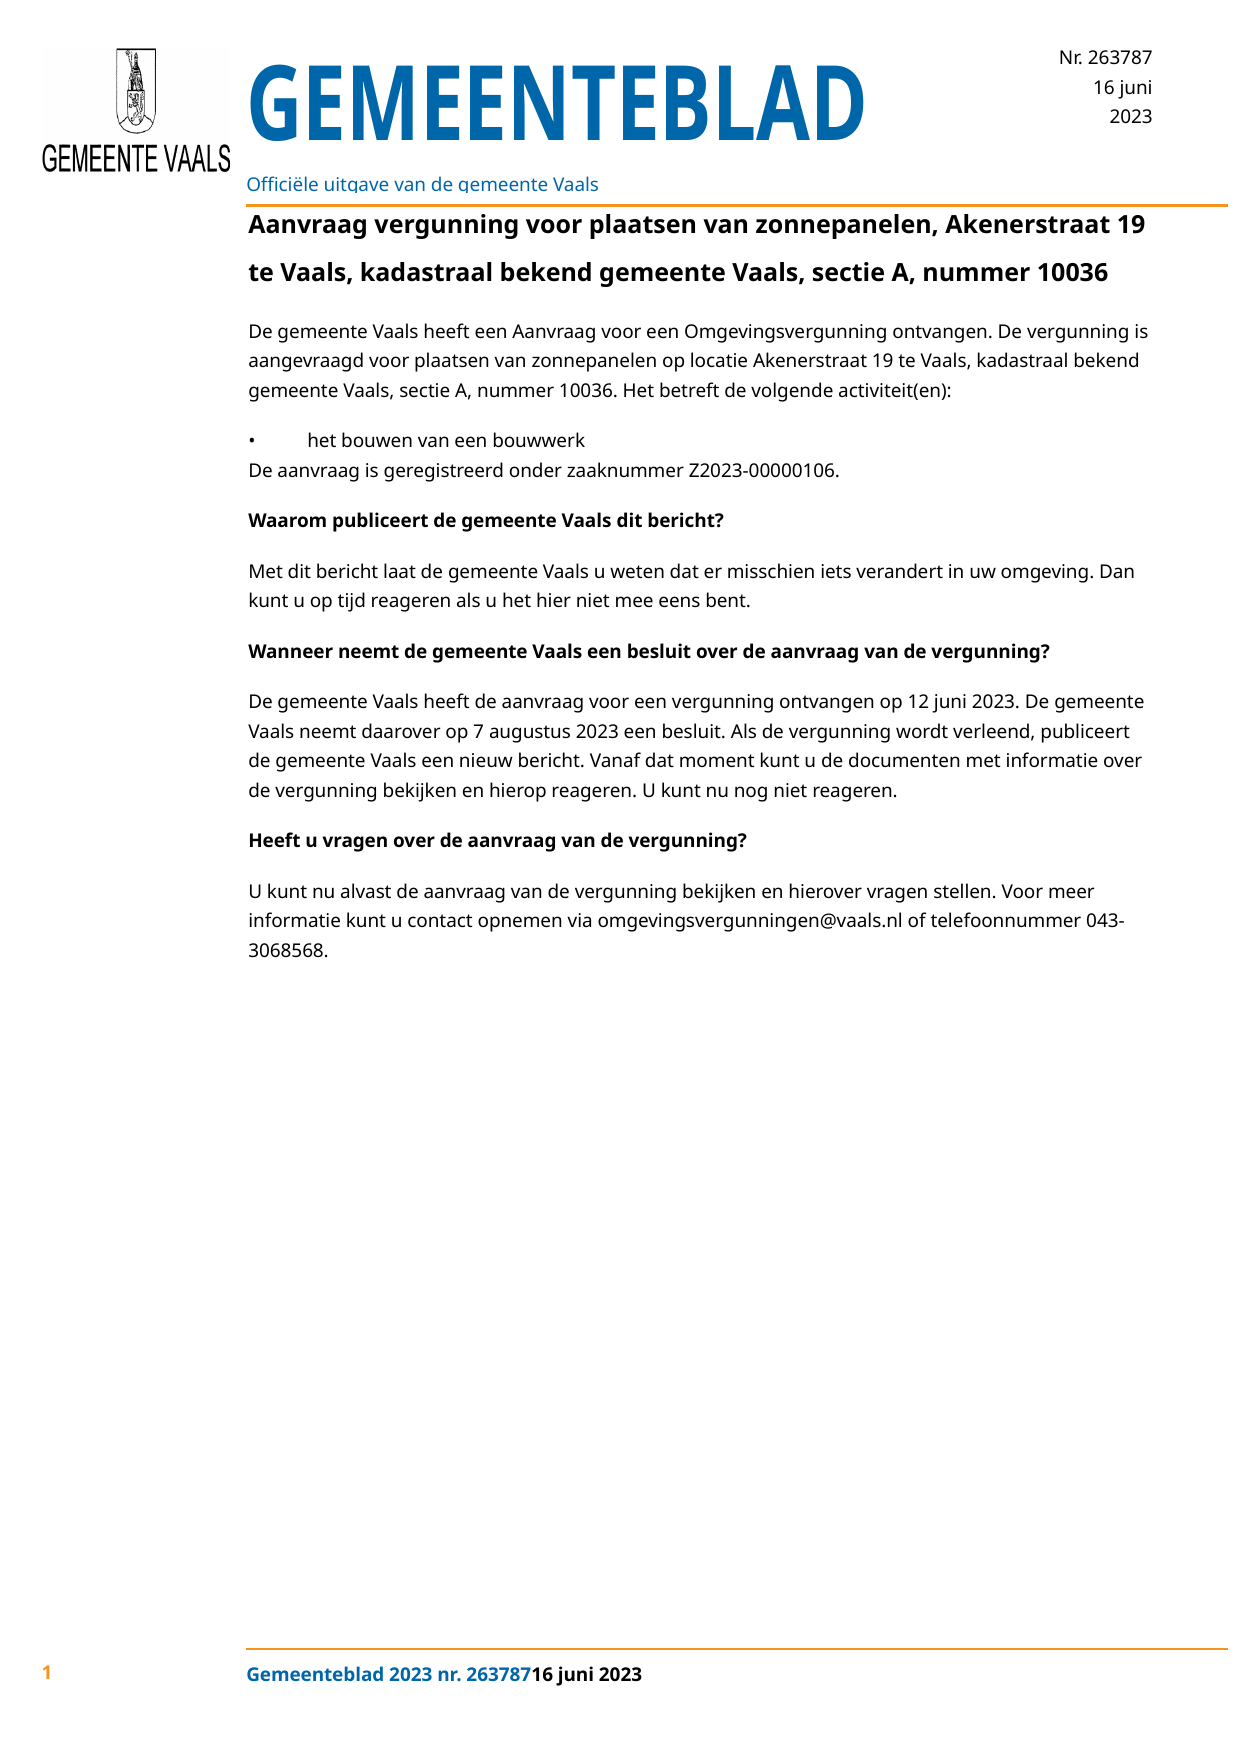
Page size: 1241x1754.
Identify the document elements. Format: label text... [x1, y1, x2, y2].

text Met dit bericht laat de gemeente Vaals u weten dat er misschien iets verandert in uw omgeving. Dan kunt u op tijd reageren als u het hier niet mee eens bent. [248, 558, 1152, 613]
text U kunt nu alvast de aanvraag van de vergunning bekijken en hierover vragen stellen. Voor meer informatie kunt u contact opnemen via omgevingsvergunningen@vaals.nl of telefoonnummer 043-3068568. [248, 878, 1152, 963]
text De gemeente Vaals heeft de aanvraag voor een vergunning ontvangen op 12 juni 2023. De gemeente Vaals neemt daarover op 7 augustus 2023 een besluit. Als de vergunning wordt verleend, publiceert de gemeente Vaals een nieuw bericht. Vanaf dat moment kunt u de documenten met informatie over de vergunning bekijken en hierop reageren. U kunt nu nog niet reageren. [248, 688, 1152, 803]
text Heeft u vragen over de aanvraag van de vergunning? [248, 827, 1152, 853]
text De aanvraag is geregistreerd onder zaaknummer Z2023-00000106. [248, 457, 1152, 483]
list het bouwen van een bouwwerk [248, 427, 1152, 453]
text Aanvraag vergunning voor plaatsen van zonnepanelen, Akenerstraat 19 te Vaals, kadastraal bekend gemeente Vaals, sectie A, nummer 10036 [248, 207, 1152, 288]
text Wanneer neemt de gemeente Vaals een besluit over de aanvraag van de vergunning? [248, 638, 1152, 664]
picture [41, 47, 231, 172]
text Waarom publiceert de gemeente Vaals dit bericht? [248, 507, 1152, 533]
text De gemeente Vaals heeft een Aanvraag voor een Omgevingsvergunning ontvangen. De vergunning is aangevraagd voor plaatsen van zonnepanelen op locatie Akenerstraat 19 te Vaals, kadastraal bekend gemeente Vaals, sectie A, nummer 10036. Het betreft de volgende activiteit(en): [248, 318, 1152, 403]
